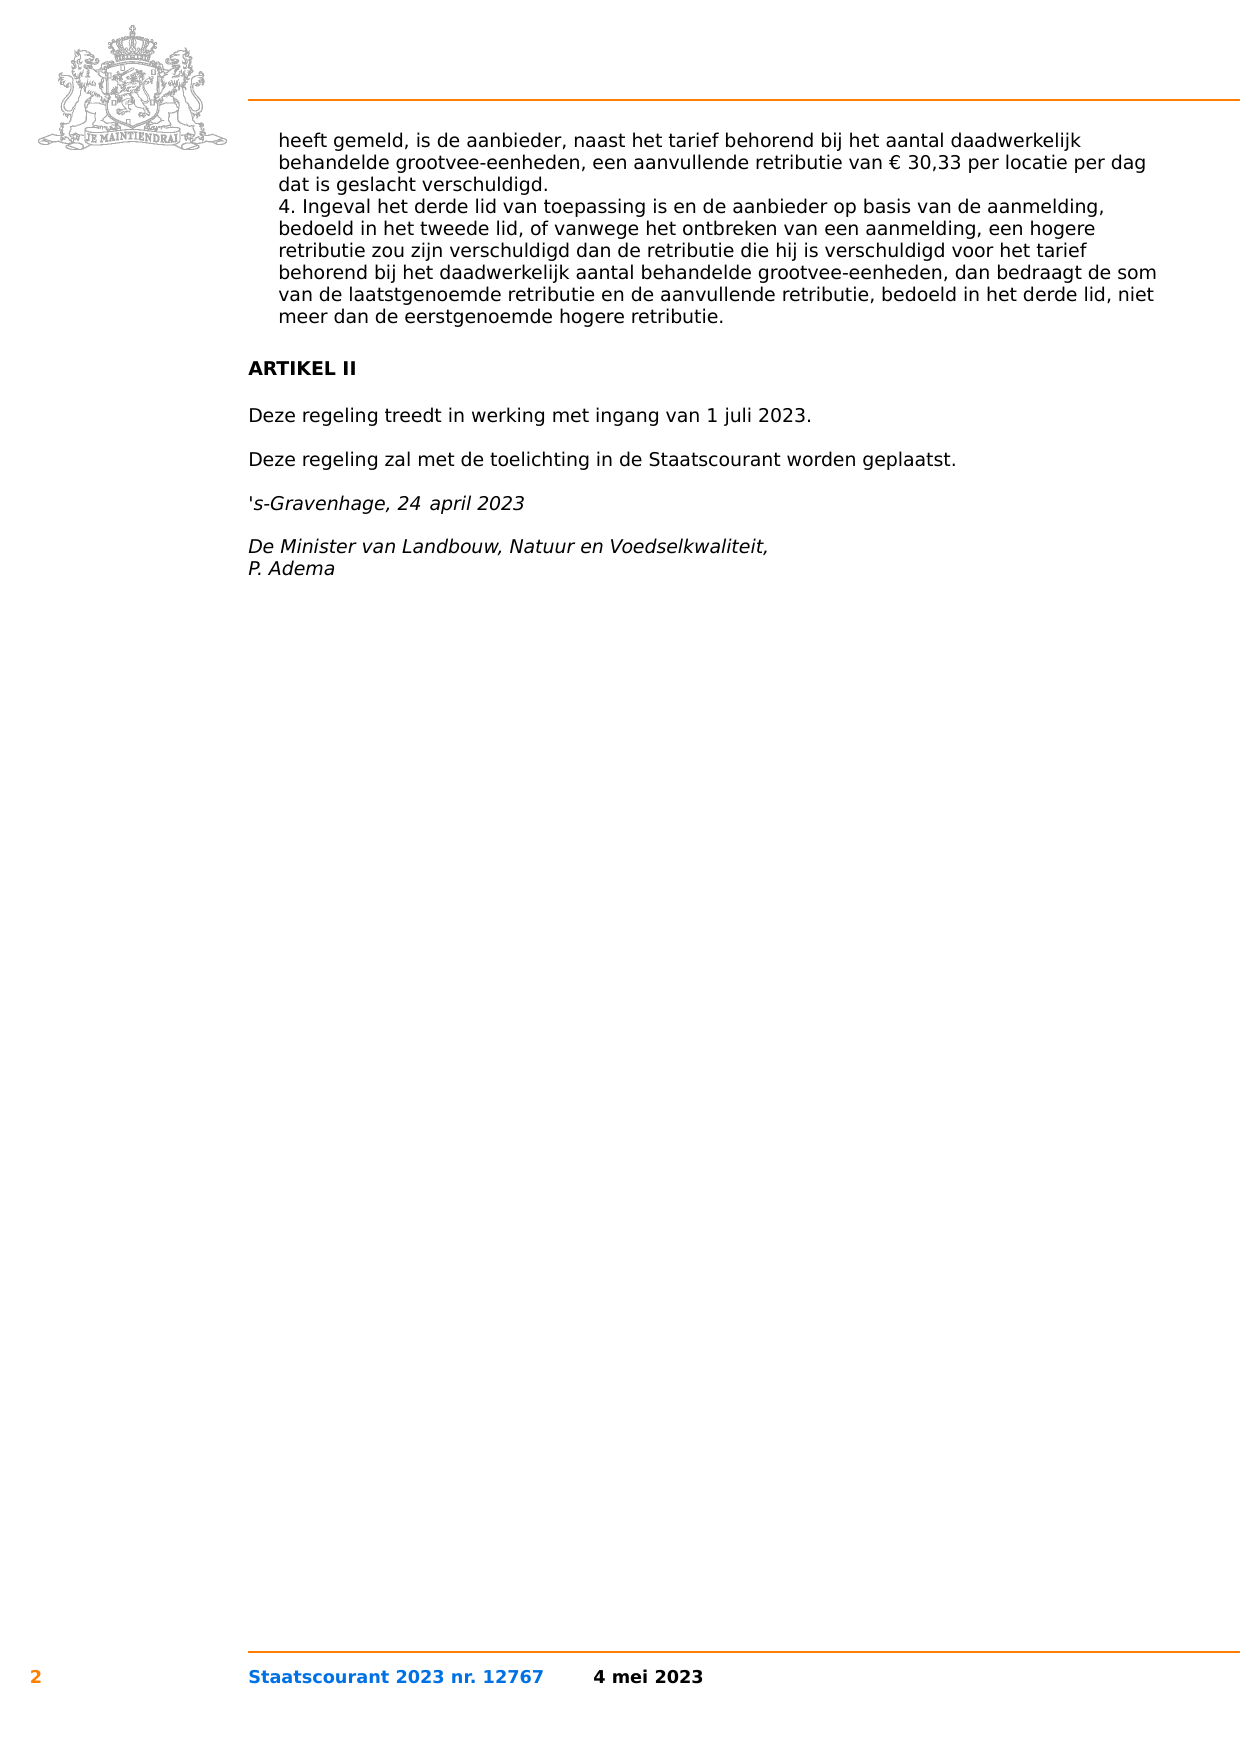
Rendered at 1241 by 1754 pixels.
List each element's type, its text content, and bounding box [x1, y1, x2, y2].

text Deze regeling zal met de toelichting in de Staatscourant worden geplaatst. [248, 448, 1163, 471]
text 's-Gravenhage, 24 april 2023 [248, 492, 1163, 514]
text 4. Ingeval het derde lid van toepassing is en de aanbieder op basis van de aanmelding, bedoeld in het tweede lid, of vanwege het ontbreken van een aanmelding, een hogere retributie zou zijn verschuldigd dan de retributie die hij is verschuldigd voor het tarief behorend bij het daadwerkelijk aantal behandelde grootvee-eenheden, dan bedraagt de som van de laatstgenoemde retributie en de aanvullende retributie, bedoeld in het derde lid, niet meer dan de eerstgenoemde hogere retributie. [278, 196, 1163, 328]
text Deze regeling treedt in werking met ingang van 1 juli 2023. [248, 405, 1163, 427]
subtitle ARTIKEL II [248, 358, 1163, 380]
text De Minister van Landbouw, Natuur en Voedselkwaliteit, P. Adema [248, 536, 1163, 580]
text heeft gemeld, is de aanbieder, naast het tarief behorend bij het aantal daadwerkelijk behandelde grootvee-eenheden, een aanvullende retributie van € 30,33 per locatie per dag dat is geslacht verschuldigd. [278, 130, 1163, 196]
picture [38, 25, 227, 150]
